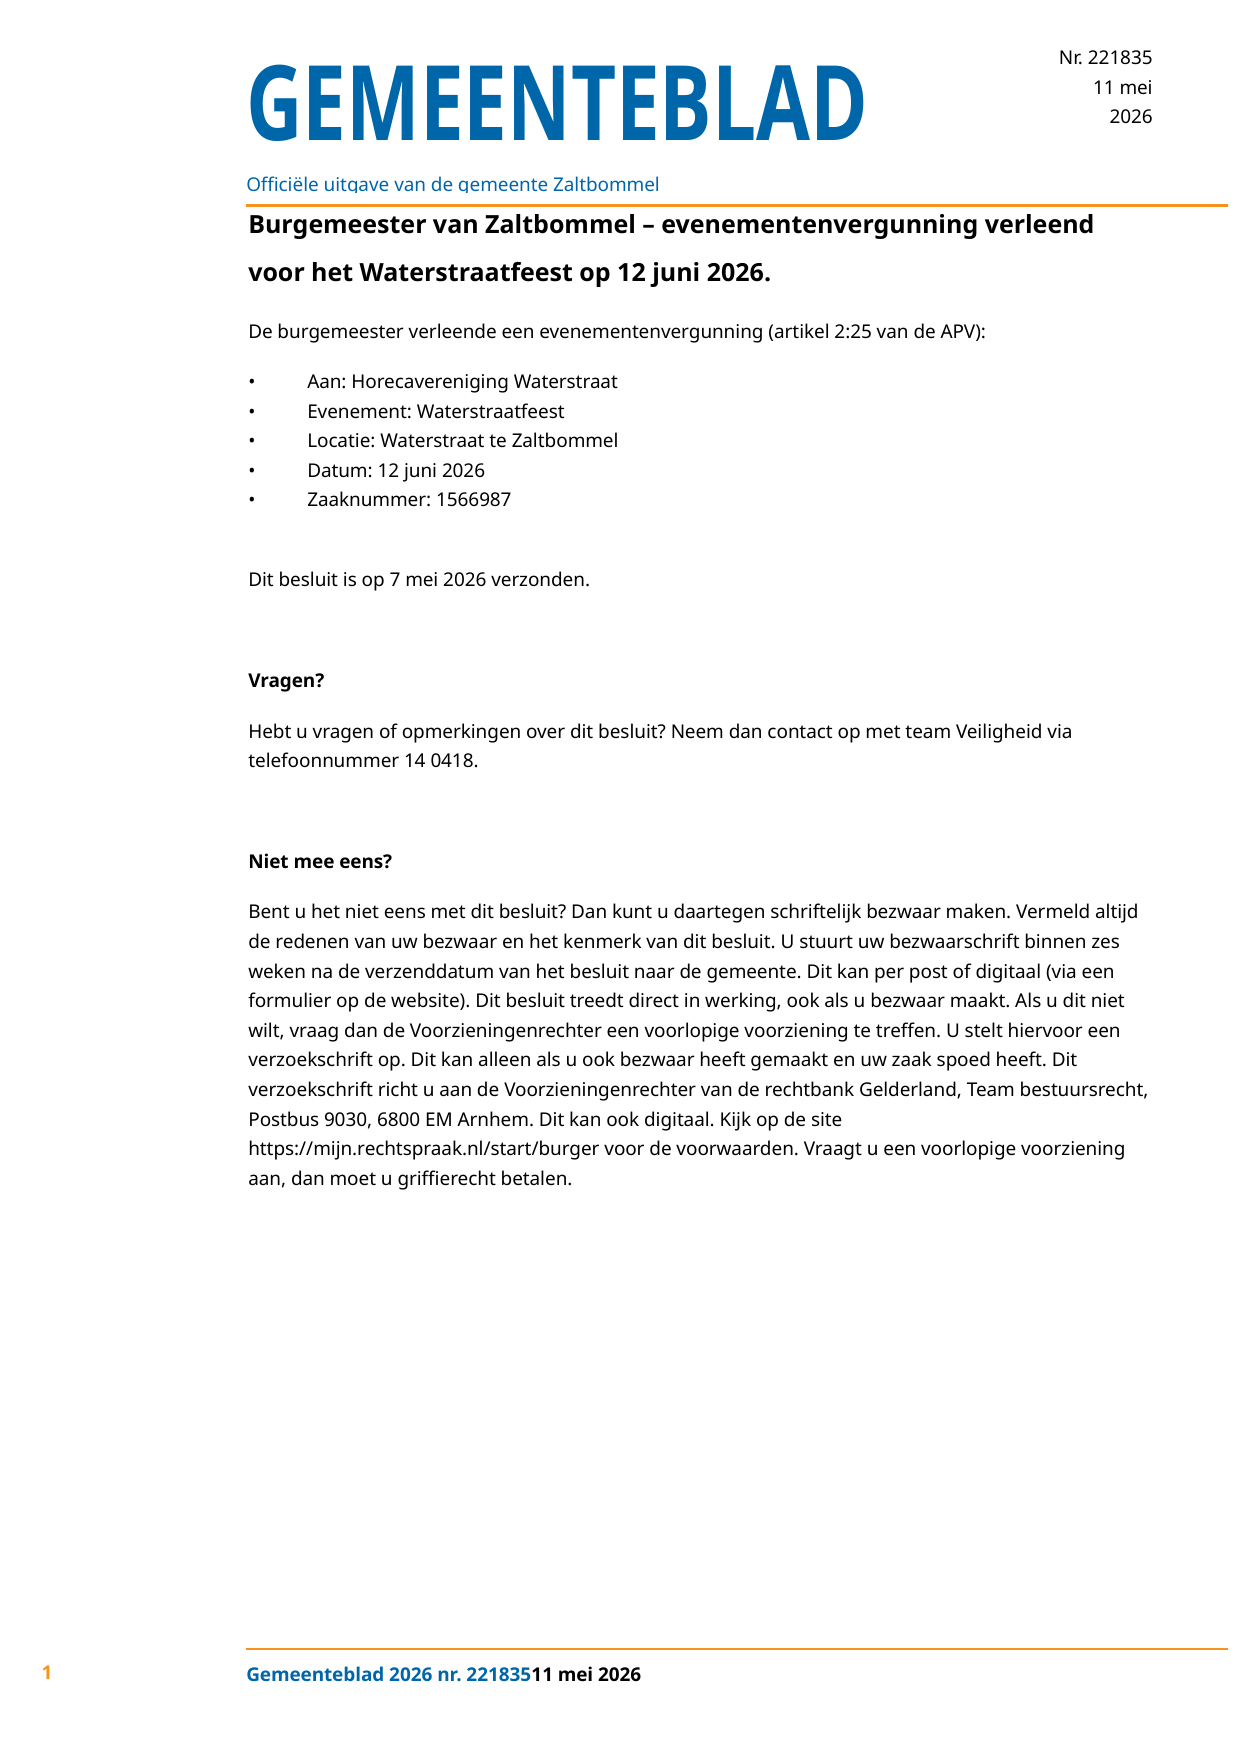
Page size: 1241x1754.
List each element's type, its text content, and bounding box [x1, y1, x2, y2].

list Datum: 12 juni 2026 [248, 457, 1152, 483]
text Dit besluit is op 7 mei 2026 verzonden. [248, 567, 1152, 592]
text Burgemeester van Zaltbommel – evenementenvergunning verleend voor het Waterstraatfeest op 12 juni 2026. [248, 207, 1152, 288]
text Vragen? [248, 667, 1152, 693]
list Evenement: Waterstraatfeest [248, 398, 1152, 424]
list Aan: Horecavereniging Waterstraat [248, 368, 1152, 394]
picture [41, 47, 231, 172]
list Zaaknummer: 1566987 [248, 487, 1152, 512]
text Bent u het niet eens met dit besluit? Dan kunt u daartegen schriftelijk bezwaar maken. Vermeld altijd de redenen van uw bezwaar en het kenmerk van dit besluit. U stuurt uw bezwaarschrift binnen zes weken na de verzenddatum van het besluit naar de gemeente. Dit kan per post of digitaal (via een formulier op de website). Dit besluit treedt direct in werking, ook als u bezwaar maakt. Als u dit niet wilt, vraag dan de Voorzieningenrechter een voorlopige voorziening te treffen. U stelt hiervoor een verzoekschrift op. Dit kan alleen als u ook bezwaar heeft gemaakt en uw zaak spoed heeft. Dit verzoekschrift richt u aan de Voorzieningenrechter van de rechtbank Gelderland, Team bestuursrecht, Postbus 9030, 6800 EM Arnhem. Dit kan ook digitaal. Kijk op de site https://mijn.rechtspraak.nl/start/burger voor de voorwaarden. Vraagt u een voorlopige voorziening aan, dan moet u griffierecht betalen. [248, 899, 1152, 1191]
list Locatie: Waterstraat te Zaltbommel [248, 427, 1152, 453]
text Hebt u vragen of opmerkingen over dit besluit? Neem dan contact op met team Veiligheid via telefoonnummer 14 0418. [248, 718, 1152, 773]
text De burgemeester verleende een evenementenvergunning (artikel 2:25 van de APV): [248, 318, 1152, 344]
text Niet mee eens? [248, 848, 1152, 874]
